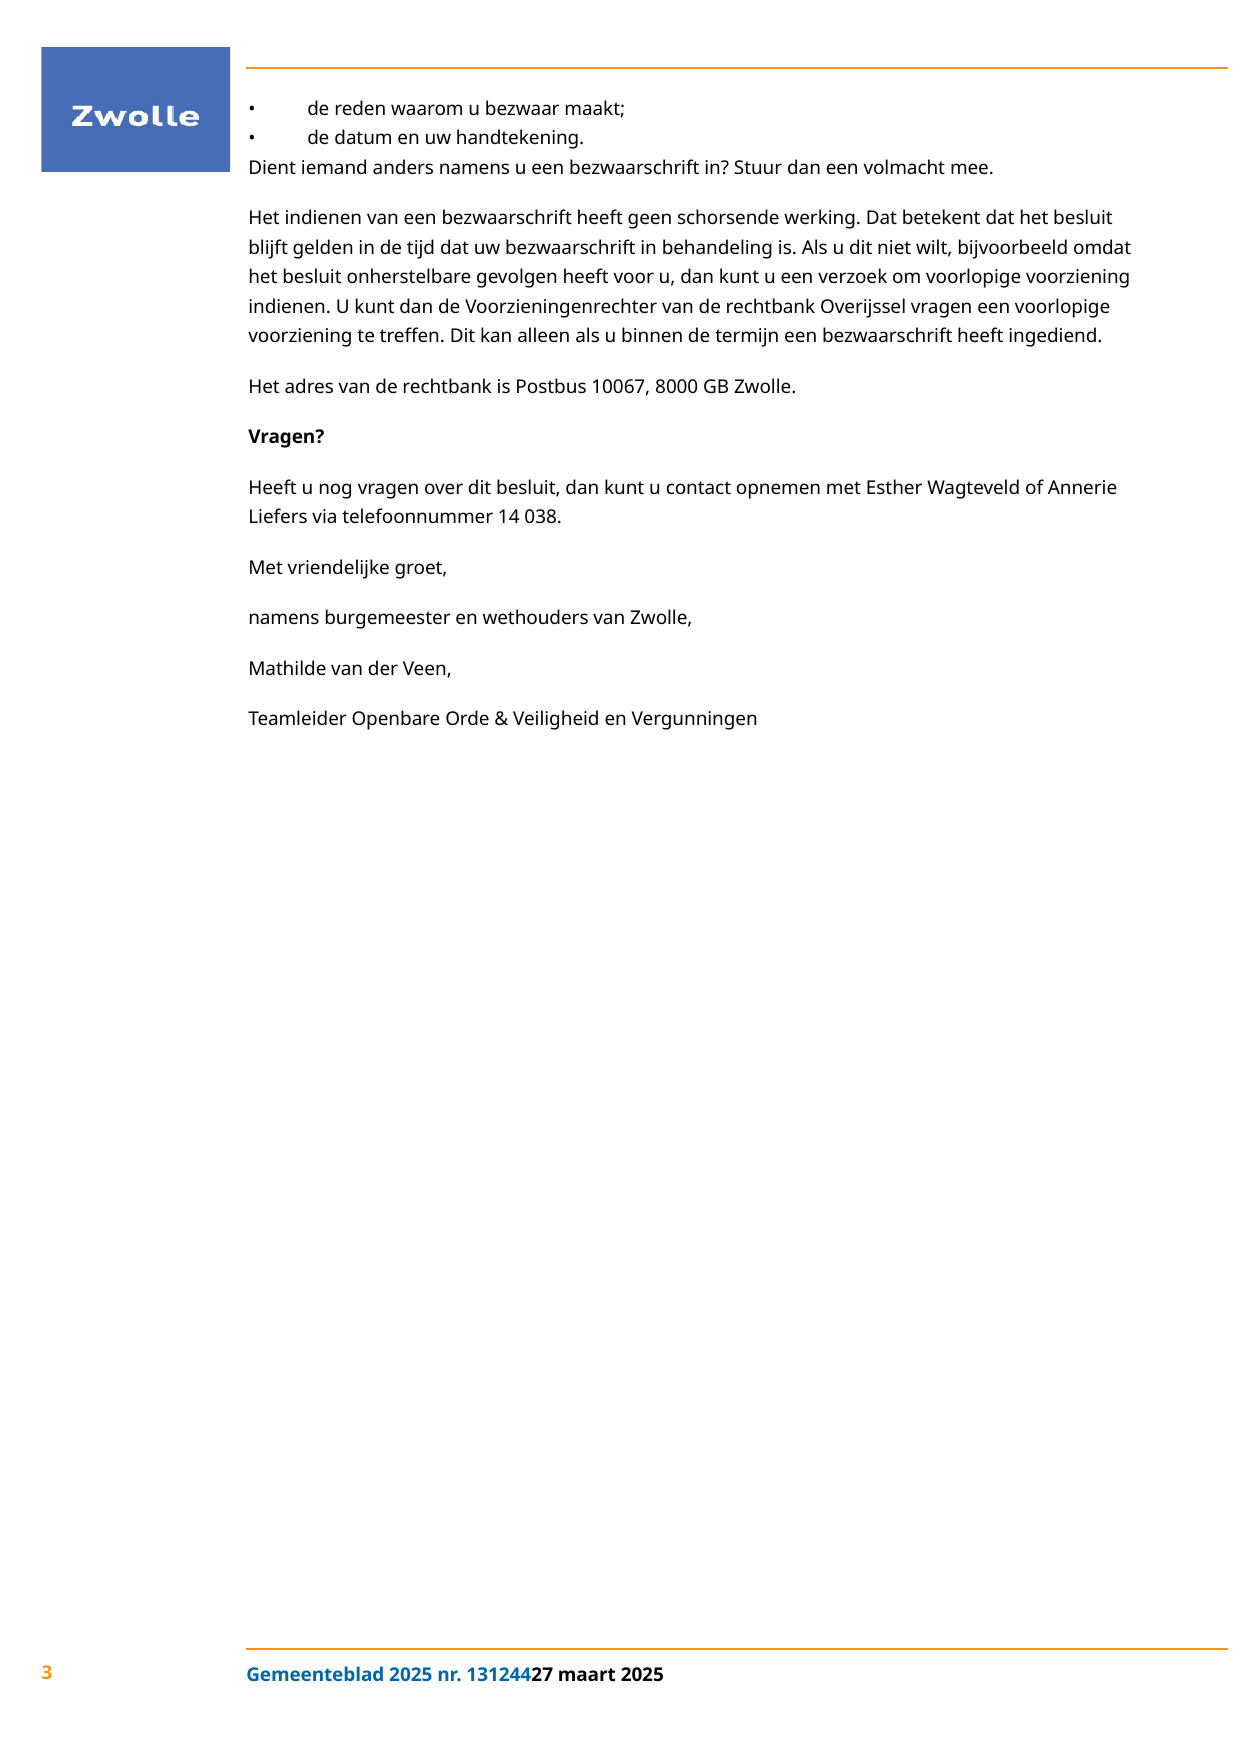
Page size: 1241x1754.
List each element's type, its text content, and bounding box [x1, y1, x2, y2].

text Met vriendelijke groet, [248, 554, 1152, 580]
list de reden waarom u bezwaar maakt; [248, 95, 1152, 121]
picture [41, 47, 231, 172]
text Heeft u nog vragen over dit besluit, dan kunt u contact opnemen met Esther Wagteveld of Annerie Liefers via telefoonnummer 14 038. [248, 474, 1152, 529]
text Vragen? [248, 423, 1152, 449]
text namens burgemeester en wethouders van Zwolle, [248, 604, 1152, 630]
list de datum en uw handtekening. [248, 124, 1152, 150]
text Dient iemand anders namens u een bezwaarschrift in? Stuur dan een volmacht mee. [248, 154, 1152, 180]
text Mathilde van der Veen, [248, 655, 1152, 681]
text Het adres van de rechtbank is Postbus 10067, 8000 GB Zwolle. [248, 373, 1152, 399]
text Het indienen van een bezwaarschrift heeft geen schorsende werking. Dat betekent dat het besluit blijft gelden in de tijd dat uw bezwaarschrift in behandeling is. Als u dit niet wilt, bijvoorbeeld omdat het besluit onherstelbare gevolgen heeft voor u, dan kunt u een verzoek om voorlopige voorziening indienen. U kunt dan de Voorzieningenrechter van de rechtbank Overijssel vragen een voorlopige voorziening te treffen. Dit kan alleen als u binnen de termijn een bezwaarschrift heeft ingediend. [248, 204, 1152, 348]
text Teamleider Openbare Orde & Veiligheid en Vergunningen [248, 705, 1152, 731]
